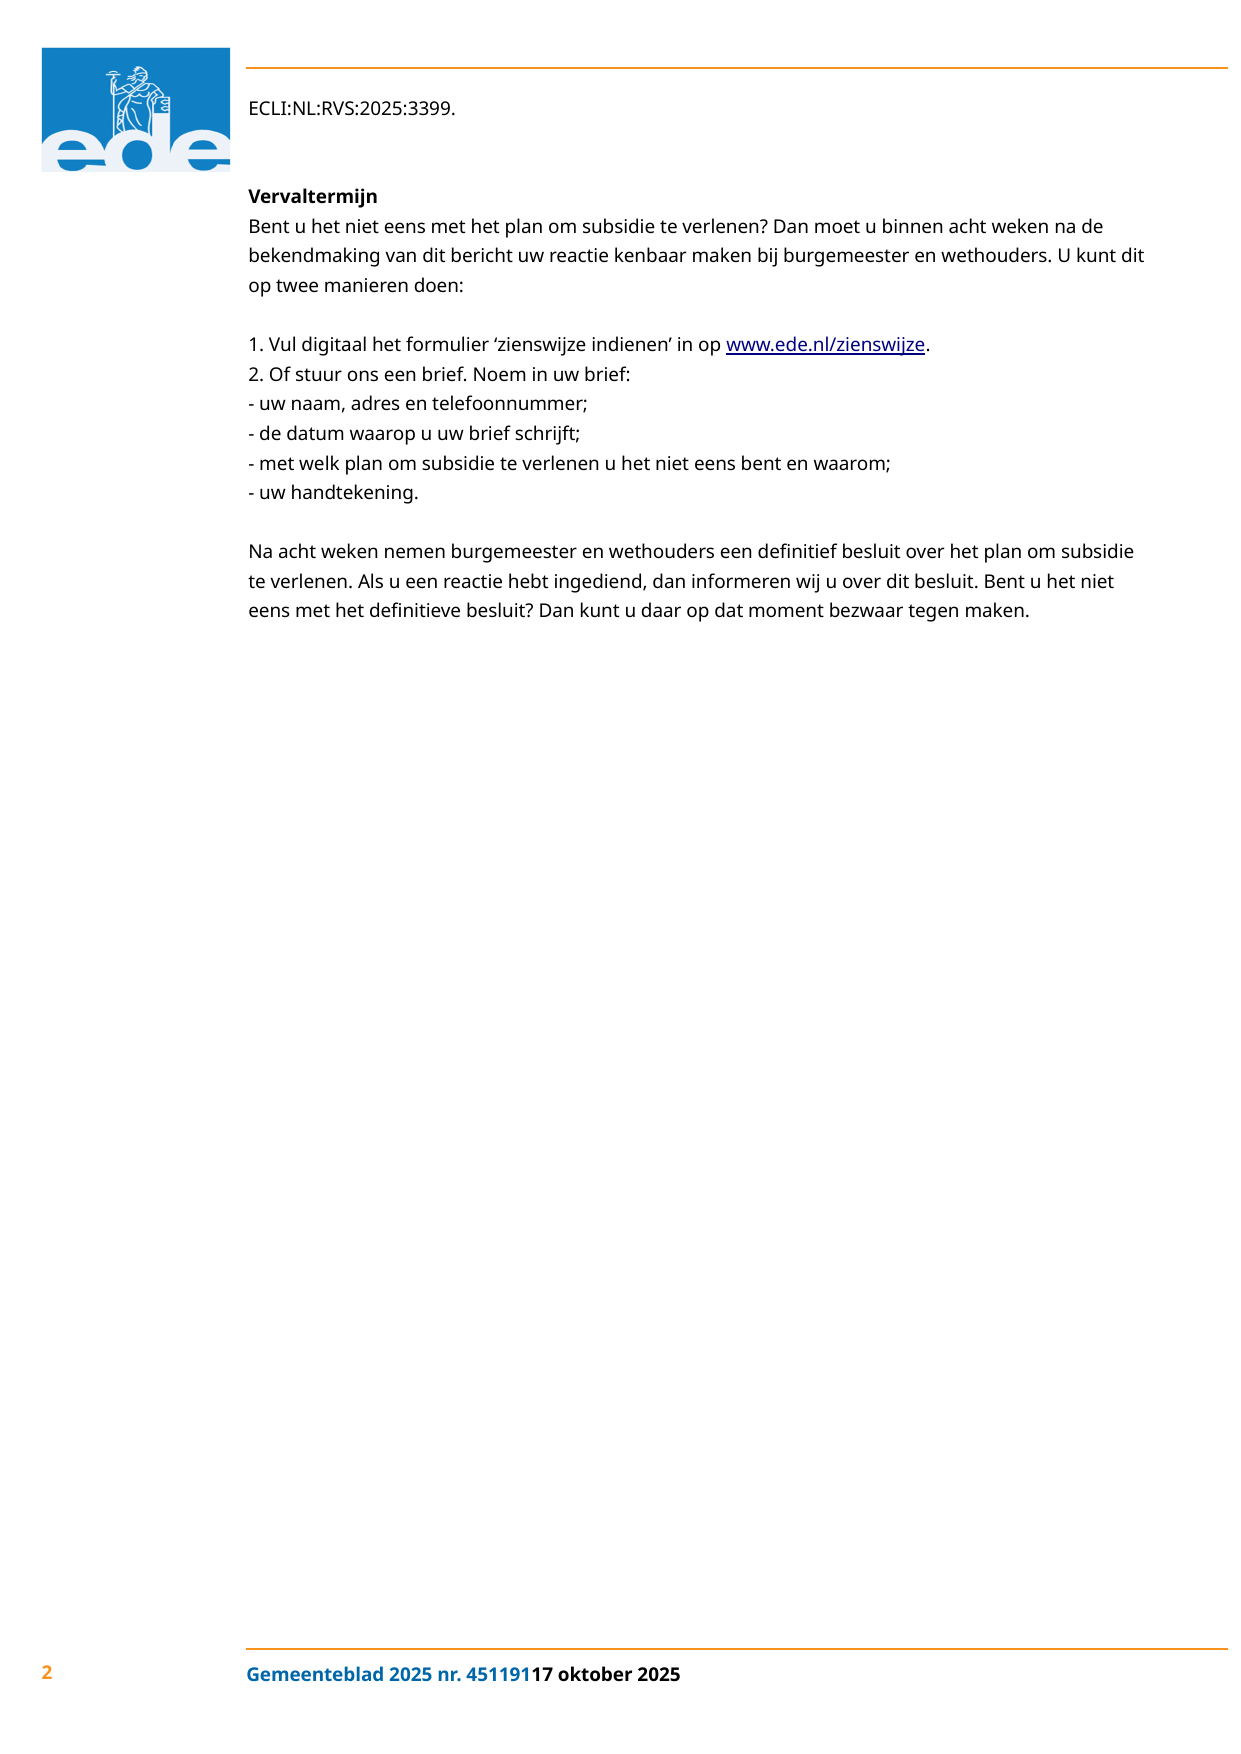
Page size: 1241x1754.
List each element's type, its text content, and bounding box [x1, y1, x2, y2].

picture [41, 47, 231, 172]
text Na acht weken nemen burgemeester en wethouders een definitief besluit over het plan om subsidie te verlenen. Als u een reactie hebt ingediend, dan informeren wij u over dit besluit. Bent u het niet eens met het definitieve besluit? Dan kunt u daar op dat moment bezwaar tegen maken. [248, 538, 1152, 623]
text - de datum waarop u uw brief schrijft; [248, 420, 1152, 446]
text Vervaltermijn [248, 183, 1152, 209]
text - uw naam, adres en telefoonnummer; [248, 391, 1152, 416]
text - uw handtekening. [248, 479, 1152, 505]
text 2. Of stuur ons een brief. Noem in uw brief: [248, 361, 1152, 387]
text - met welk plan om subsidie te verlenen u het niet eens bent en waarom; [248, 450, 1152, 476]
text Bent u het niet eens met het plan om subsidie te verlenen? Dan moet u binnen acht weken na de bekendmaking van dit bericht uw reactie kenbaar maken bij burgemeester en wethouders. U kunt dit op twee manieren doen: [248, 213, 1152, 298]
text 1. Vul digitaal het formulier ‘zienswijze indienen’ in op www.ede.nl/zienswijze. [248, 331, 1152, 357]
text ECLI:NL:RVS:2025:3399. [248, 95, 1152, 121]
